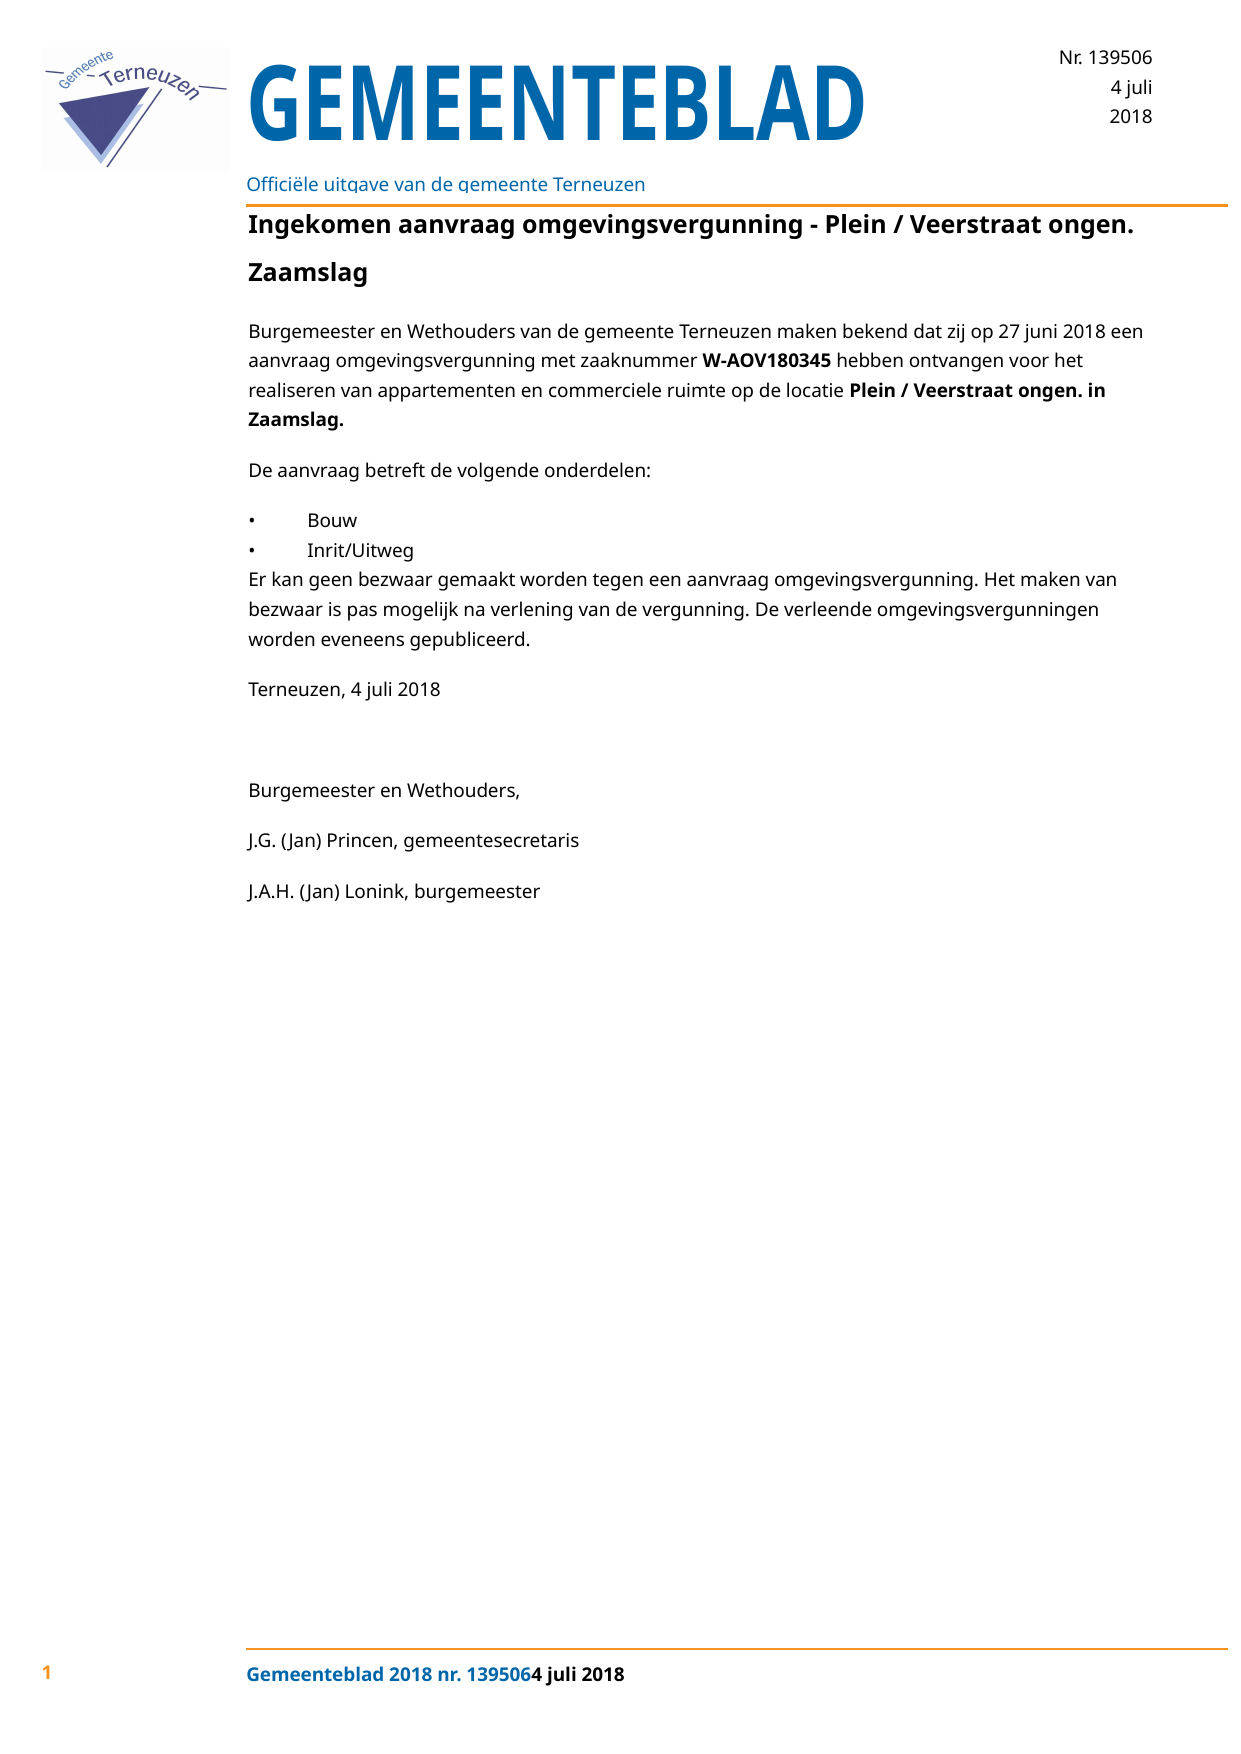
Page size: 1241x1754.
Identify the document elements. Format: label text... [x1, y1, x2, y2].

text Burgemeester en Wethouders van de gemeente Terneuzen maken bekend dat zij op 27 juni 2018 een aanvraag omgevingsvergunning met zaaknummer W-AOV180345 hebben ontvangen voor het realiseren van appartementen en commerciele ruimte op de locatie Plein / Veerstraat ongen. in Zaamslag. [248, 318, 1152, 432]
picture [41, 47, 231, 172]
text Terneuzen, 4 juli 2018 [248, 676, 1152, 702]
text J.A.H. (Jan) Lonink, burgemeester [248, 878, 1152, 904]
list Inrit/Uitweg [248, 537, 1152, 563]
text Burgemeester en Wethouders, [248, 777, 1152, 803]
text Er kan geen bezwaar gemaakt worden tegen een aanvraag omgevingsvergunning. Het maken van bezwaar is pas mogelijk na verlening van de vergunning. De verleende omgevingsvergunningen worden eveneens gepubliceerd. [248, 567, 1152, 652]
text Ingekomen aanvraag omgevingsvergunning - Plein / Veerstraat ongen. Zaamslag [248, 207, 1152, 288]
list Bouw [248, 507, 1152, 533]
text De aanvraag betreft de volgende onderdelen: [248, 457, 1152, 483]
text J.G. (Jan) Princen, gemeentesecretaris [248, 827, 1152, 853]
